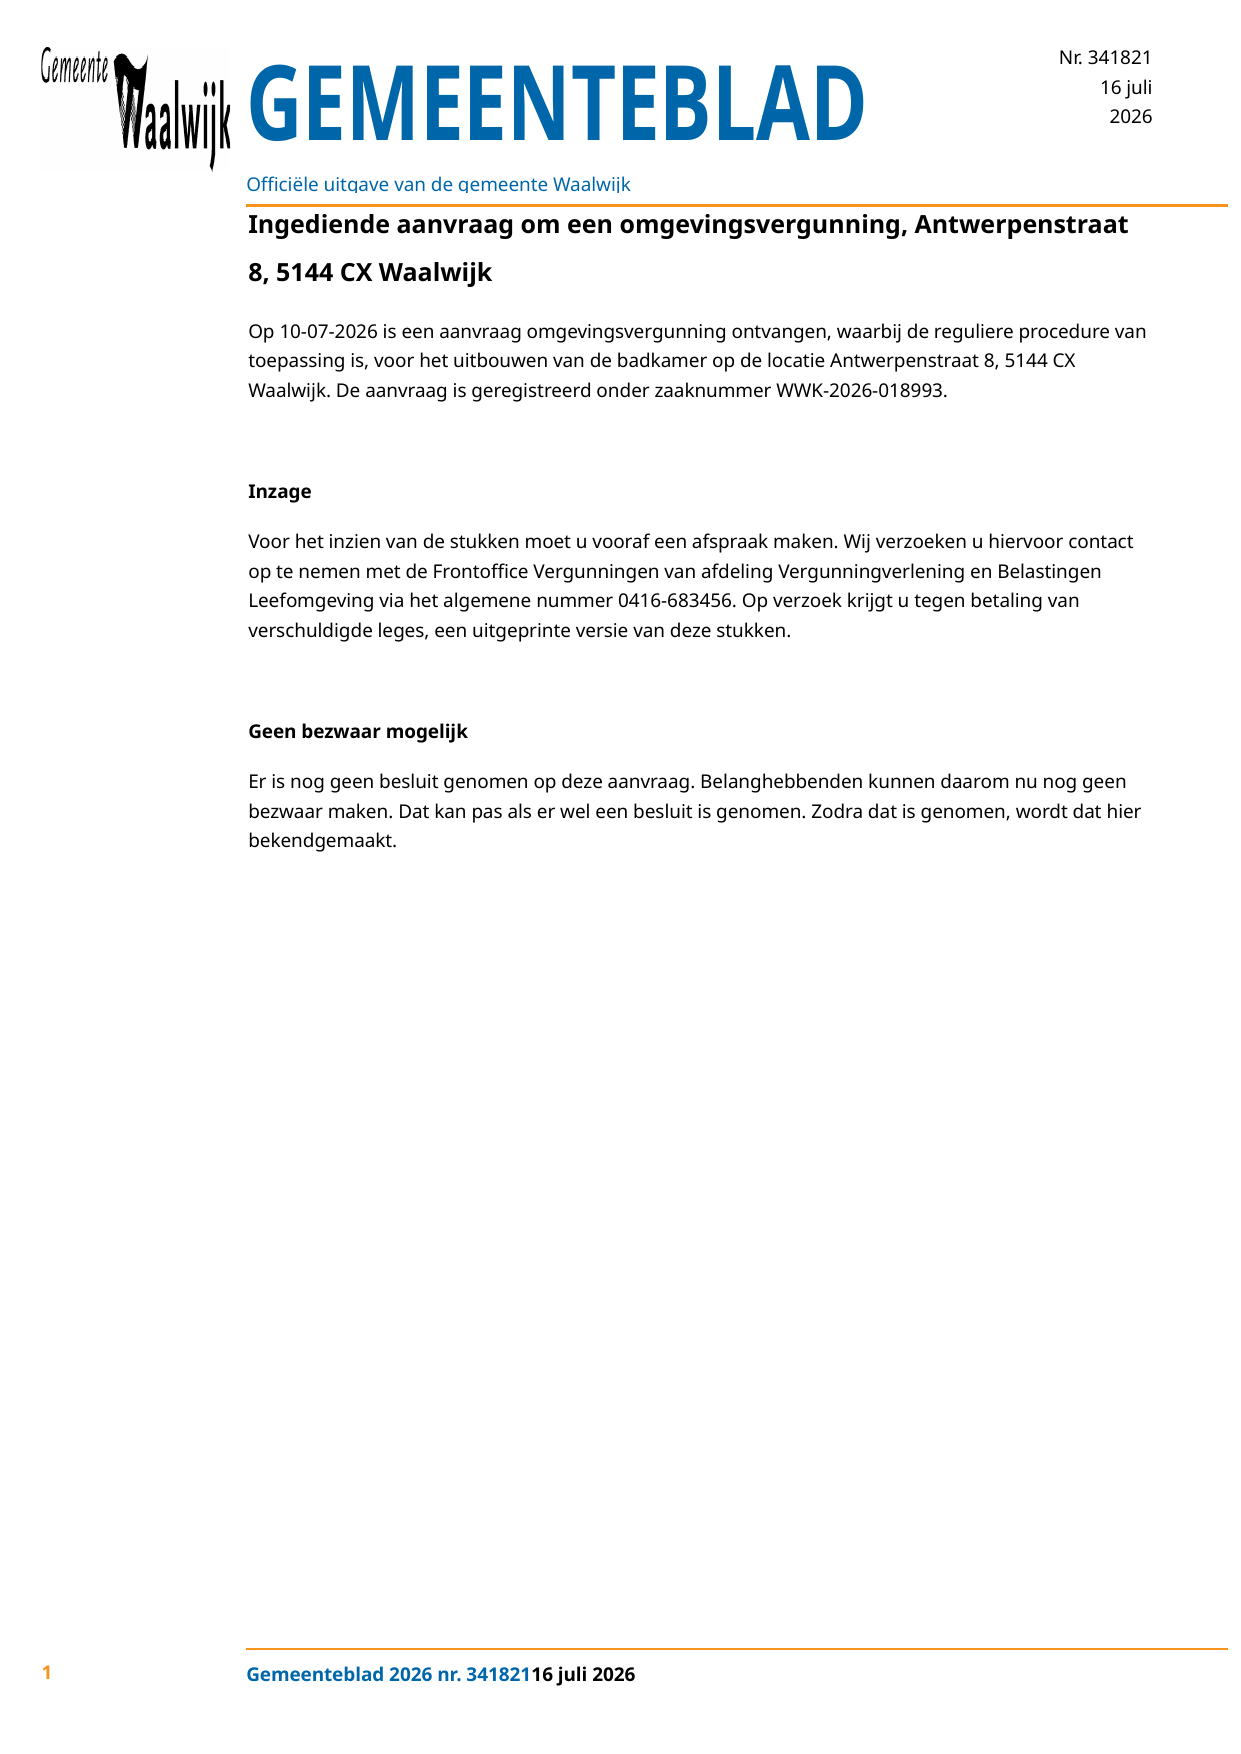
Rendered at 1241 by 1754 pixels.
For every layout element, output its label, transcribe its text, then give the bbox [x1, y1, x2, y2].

text Voor het inzien van de stukken moet u vooraf een afspraak maken. Wij verzoeken u hiervoor contact op te nemen met de Frontoffice Vergunningen van afdeling Vergunningverlening en Belastingen Leefomgeving via het algemene nummer 0416-683456. Op verzoek krijgt u tegen betaling van verschuldigde leges, een uitgeprinte versie van deze stukken. [248, 528, 1152, 643]
picture [41, 47, 231, 172]
text Inzage [248, 478, 1152, 504]
text Ingediende aanvraag om een omgevingsvergunning, Antwerpenstraat 8, 5144 CX Waalwijk [248, 207, 1152, 288]
text Op 10-07-2026 is een aanvraag omgevingsvergunning ontvangen, waarbij de reguliere procedure van toepassing is, voor het uitbouwen van de badkamer op de locatie Antwerpenstraat 8, 5144 CX Waalwijk. De aanvraag is geregistreerd onder zaaknummer WWK-2026-018993. [248, 318, 1152, 403]
text Er is nog geen besluit genomen op deze aanvraag. Belanghebbenden kunnen daarom nu nog geen bezwaar maken. Dat kan pas als er wel een besluit is genomen. Zodra dat is genomen, wordt dat hier bekendgemaakt. [248, 768, 1152, 853]
text Geen bezwaar mogelijk [248, 718, 1152, 744]
